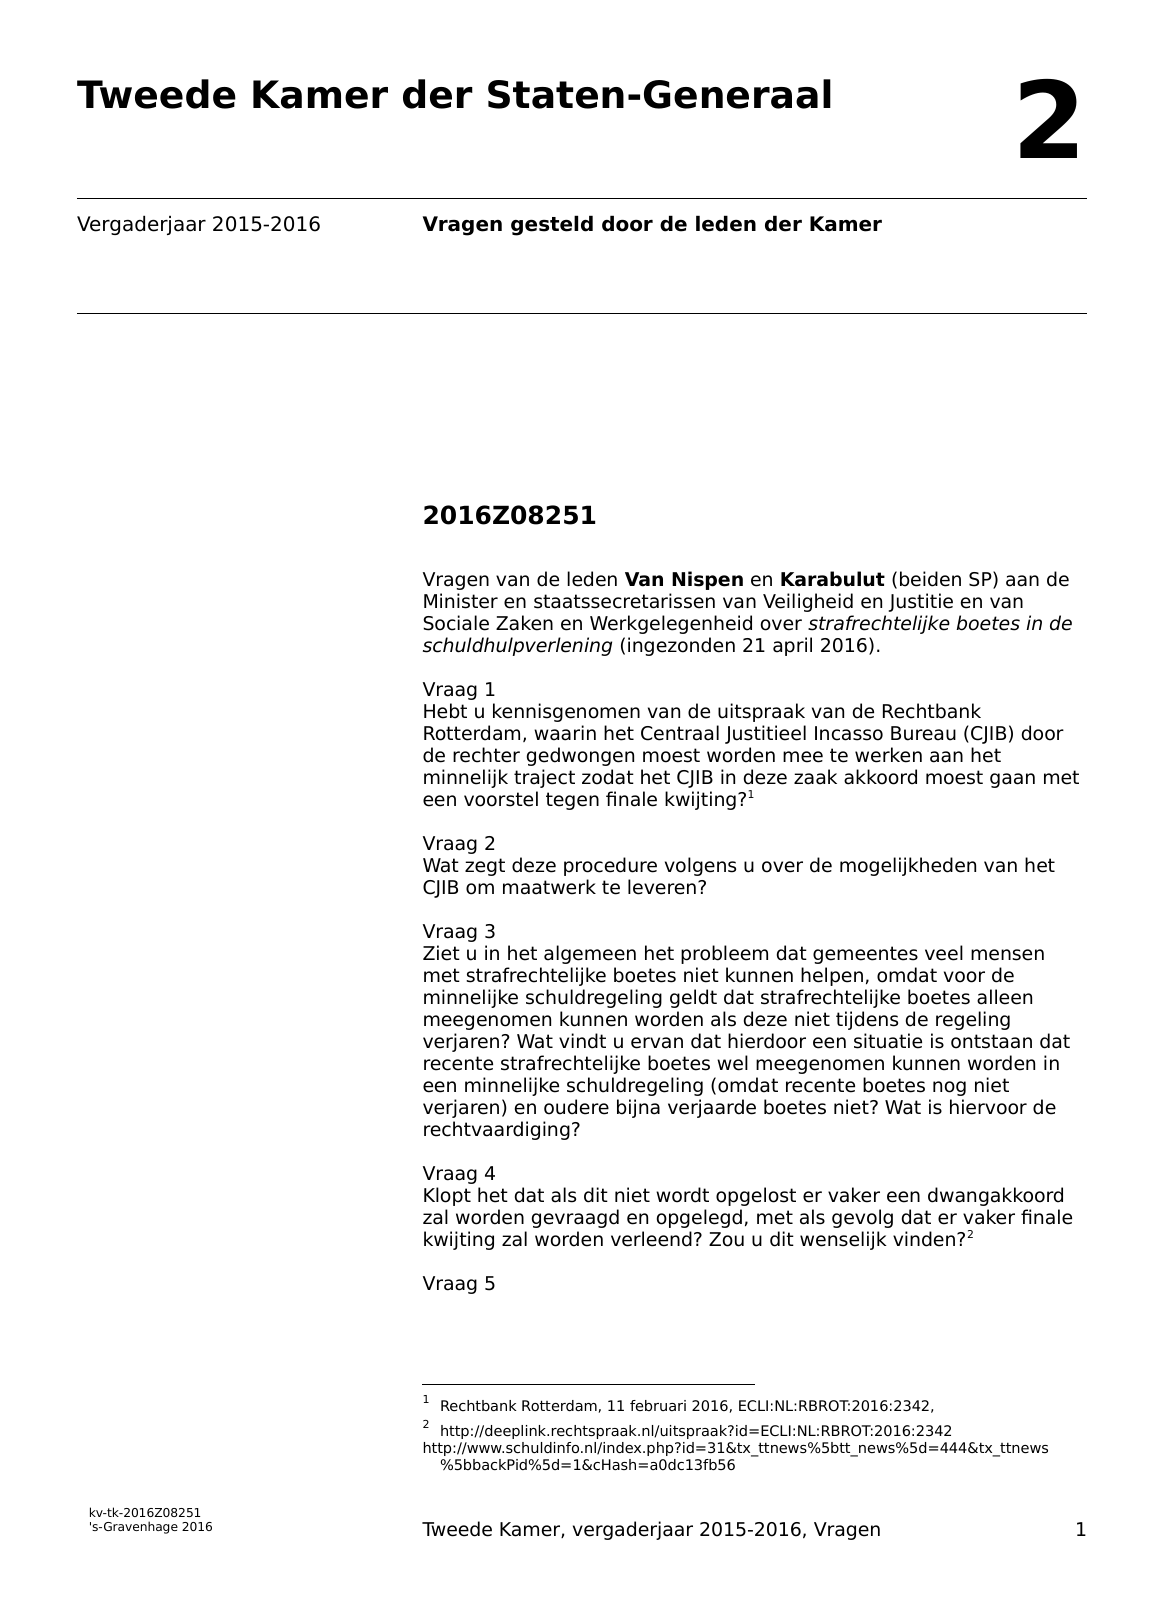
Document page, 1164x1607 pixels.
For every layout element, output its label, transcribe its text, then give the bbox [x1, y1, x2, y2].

table_cell Vragen gesteld door de leden der Kamer [422, 199, 1087, 313]
text Wat zegt deze procedure volgens u over de mogelijkheden van het CJIB om maatwerk te leveren? [422, 855, 1087, 899]
text Vraag 3 [422, 921, 1087, 943]
text Vragen van de leden Van Nispen en Karabulut (beiden SP) aan de Minister en staatssecretarissen van Veiligheid en Justitie en van Sociale Zaken en Werkgelegenheid over strafrechtelijke boetes in de schuldhulpverlening (ingezonden 21 april 2016). [422, 569, 1087, 657]
text Klopt het dat als dit niet wordt opgelost er vaker een dwangakkoord zal worden gevraagd en opgelegd, met als gevolg dat er vaker finale kwijting zal worden verleend? Zou u dit wenselijk vinden? [422, 1185, 1087, 1251]
text http://deeplink.rechtspraak.nl/uitspraak?id=ECLI:NL:RBROT:2016:2342 [422, 1418, 1087, 1441]
text Vraag 5 [422, 1273, 1087, 1295]
text Vraag 2 [422, 833, 1087, 855]
text Hebt u kennisgenomen van de uitspraak van de Rechtbank Rotterdam, waarin het Centraal Justitieel Incasso Bureau (CJIB) door de rechter gedwongen moest worden mee te werken aan het minnelijk traject zodat het CJIB in deze zaak akkoord moest gaan met een voorstel tegen finale kwijting? [422, 701, 1087, 811]
text 2016Z08251 [422, 501, 1087, 531]
table_header 2 [886, 59, 1087, 198]
text Vraag 4 [422, 1163, 1087, 1185]
table_header Tweede Kamer der Staten-Generaal [77, 59, 886, 198]
text Ziet u in het algemeen het probleem dat gemeentes veel mensen met strafrechtelijke boetes niet kunnen helpen, omdat voor de minnelijke schuldregeling geldt dat strafrechtelijke boetes alleen meegenomen kunnen worden als deze niet tijdens de regeling verjaren? Wat vindt u ervan dat hierdoor een situatie is ontstaan dat recente strafrechtelijke boetes wel meegenomen kunnen worden in een minnelijke schuldregeling (omdat recente boetes nog niet verjaren) en oudere bijna verjaarde boetes niet? Wat is hiervoor de rechtvaardiging? [422, 943, 1087, 1141]
table_cell Vergaderjaar 2015-2016 [77, 199, 422, 313]
text Rechtbank Rotterdam, 11 februari 2016, ECLI:NL:RBROT:2016:2342, [422, 1393, 1087, 1416]
text 's-Gravenhage 2016 [88, 1520, 323, 1534]
text kv-tk-2016Z08251 [88, 1506, 323, 1520]
text Vraag 1 [422, 679, 1087, 701]
text http://www.schuldinfo.nl/index.php?id=31&tx_ttnews%5btt_news%5d=444&tx_ttnews%5bbackPid%5d=1&cHash=a0dc13fb56 [422, 1441, 1087, 1474]
